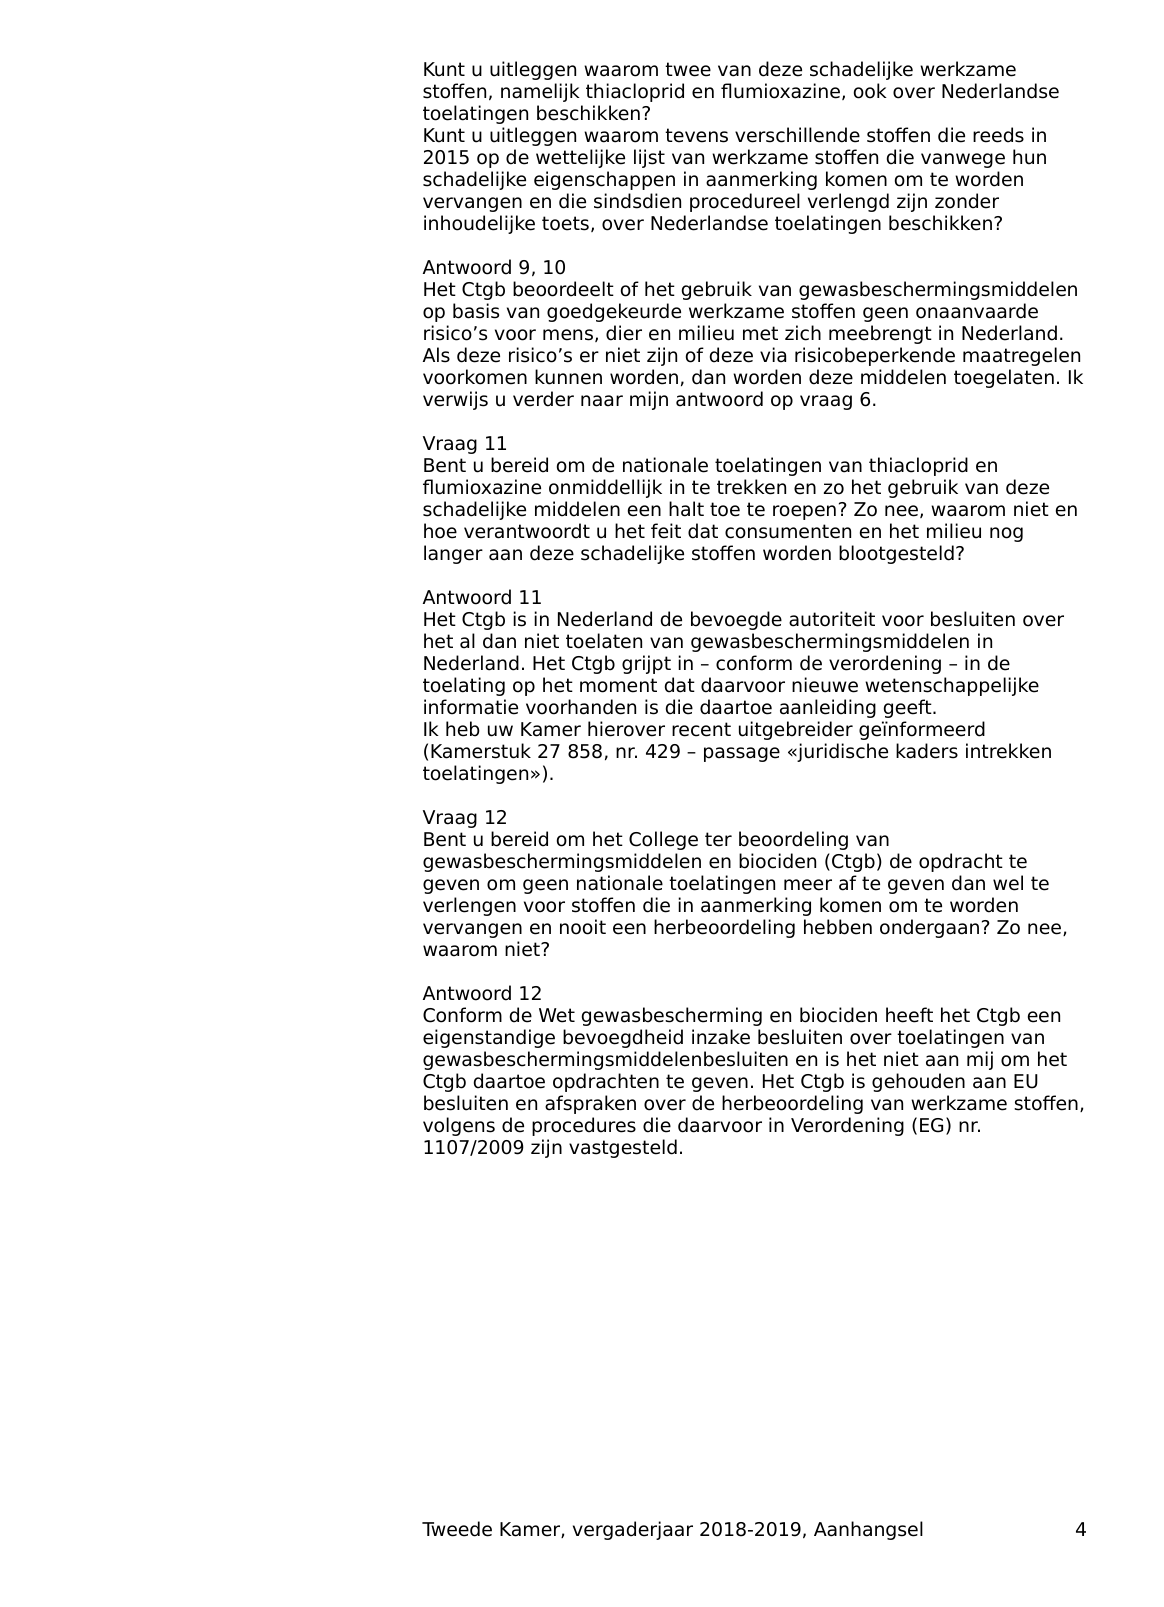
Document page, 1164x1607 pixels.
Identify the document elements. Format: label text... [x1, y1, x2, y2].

text Vraag 12 [422, 807, 1087, 829]
text Kunt u uitleggen waarom twee van deze schadelijke werkzame stoffen, namelijk thiacloprid en flumioxazine, ook over Nederlandse toelatingen beschikken? [422, 59, 1087, 125]
text Het Ctgb is in Nederland de bevoegde autoriteit voor besluiten over het al dan niet toelaten van gewasbeschermingsmiddelen in Nederland. Het Ctgb grijpt in – conform de verordening – in de toelating op het moment dat daarvoor nieuwe wetenschappelijke informatie voorhanden is die daartoe aanleiding geeft. [422, 609, 1087, 719]
text Conform de Wet gewasbescherming en biociden heeft het Ctgb een eigenstandige bevoegdheid inzake besluiten over toelatingen van gewasbeschermingsmiddelenbesluiten en is het niet aan mij om het Ctgb daartoe opdrachten te geven. Het Ctgb is gehouden aan EU besluiten en afspraken over de herbeoordeling van werkzame stoffen, volgens de procedures die daarvoor in Verordening (EG) nr. 1107/2009 zijn vastgesteld. [422, 1005, 1087, 1159]
text Ik heb uw Kamer hierover recent uitgebreider geïnformeerd (Kamerstuk 27 858, nr. 429 – passage «juridische kaders intrekken toelatingen»). [422, 719, 1087, 785]
text Antwoord 11 [422, 587, 1087, 609]
text Kunt u uitleggen waarom tevens verschillende stoffen die reeds in 2015 op de wettelijke lijst van werkzame stoffen die vanwege hun schadelijke eigenschappen in aanmerking komen om te worden vervangen en die sindsdien procedureel verlengd zijn zonder inhoudelijke toets, over Nederlandse toelatingen beschikken? [422, 125, 1087, 235]
text Antwoord 9, 10 [422, 257, 1087, 279]
text Bent u bereid om het College ter beoordeling van gewasbeschermingsmiddelen en biociden (Ctgb) de opdracht te geven om geen nationale toelatingen meer af te geven dan wel te verlengen voor stoffen die in aanmerking komen om te worden vervangen en nooit een herbeoordeling hebben ondergaan? Zo nee, waarom niet? [422, 829, 1087, 961]
text Vraag 11 [422, 433, 1087, 455]
text Bent u bereid om de nationale toelatingen van thiacloprid en flumioxazine onmiddellijk in te trekken en zo het gebruik van deze schadelijke middelen een halt toe te roepen? Zo nee, waarom niet en hoe verantwoordt u het feit dat consumenten en het milieu nog langer aan deze schadelijke stoffen worden blootgesteld? [422, 455, 1087, 565]
text Het Ctgb beoordeelt of het gebruik van gewasbeschermingsmiddelen op basis van goedgekeurde werkzame stoffen geen onaanvaarde risico’s voor mens, dier en milieu met zich meebrengt in Nederland. Als deze risico’s er niet zijn of deze via risicobeperkende maatregelen voorkomen kunnen worden, dan worden deze middelen toegelaten. Ik verwijs u verder naar mijn antwoord op vraag 6. [422, 279, 1087, 411]
text Antwoord 12 [422, 983, 1087, 1005]
